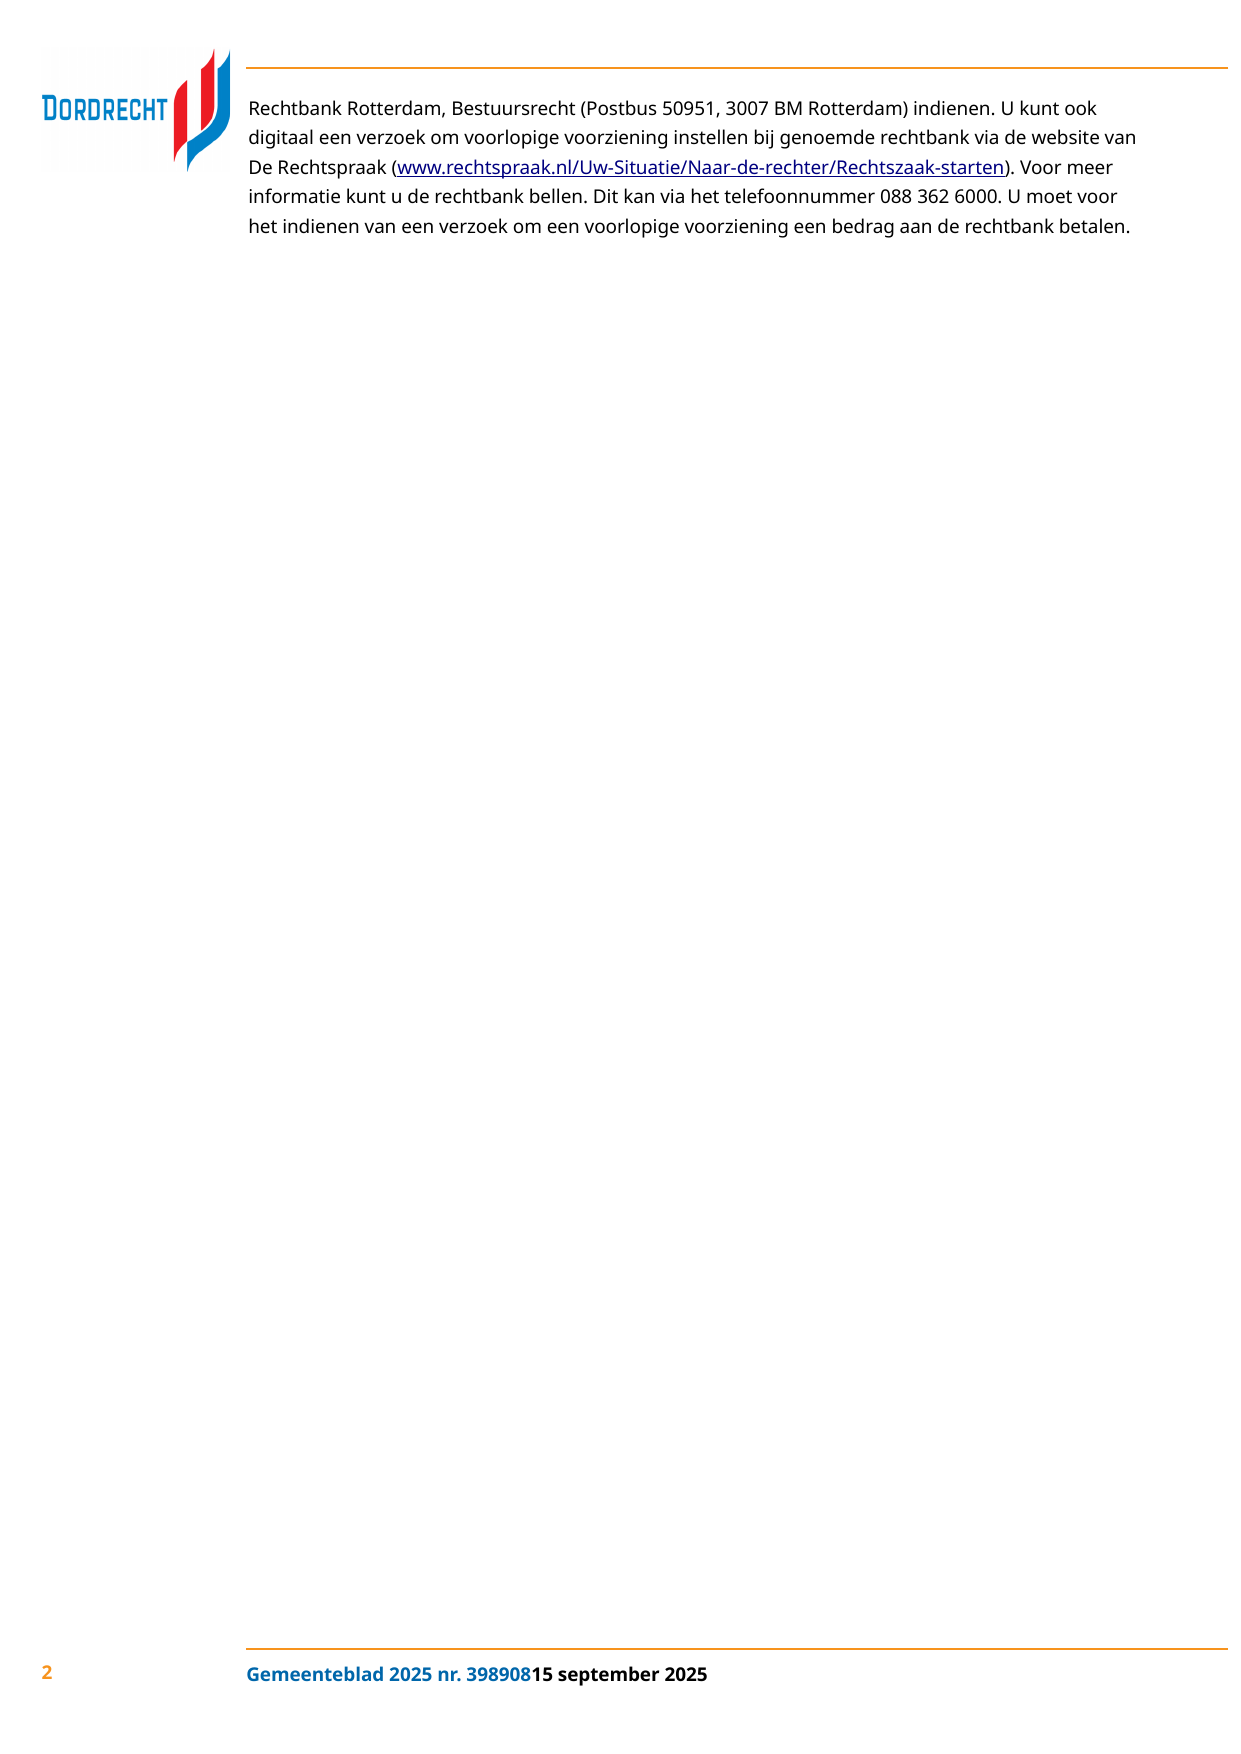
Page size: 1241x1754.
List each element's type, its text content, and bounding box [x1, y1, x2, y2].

text Rechtbank Rotterdam, Bestuursrecht (Postbus 50951, 3007 BM Rotterdam) indienen. U kunt ook digitaal een verzoek om voorlopige voorziening instellen bij genoemde rechtbank via de website van De Rechtspraak (www.rechtspraak.nl/Uw-Situatie/Naar-de-rechter/Rechtszaak-starten). Voor meer informatie kunt u de rechtbank bellen. Dit kan via het telefoonnummer 088 362 6000. U moet voor het indienen van een verzoek om een voorlopige voorziening een bedrag aan de rechtbank betalen. [248, 95, 1152, 239]
picture [41, 47, 231, 172]
